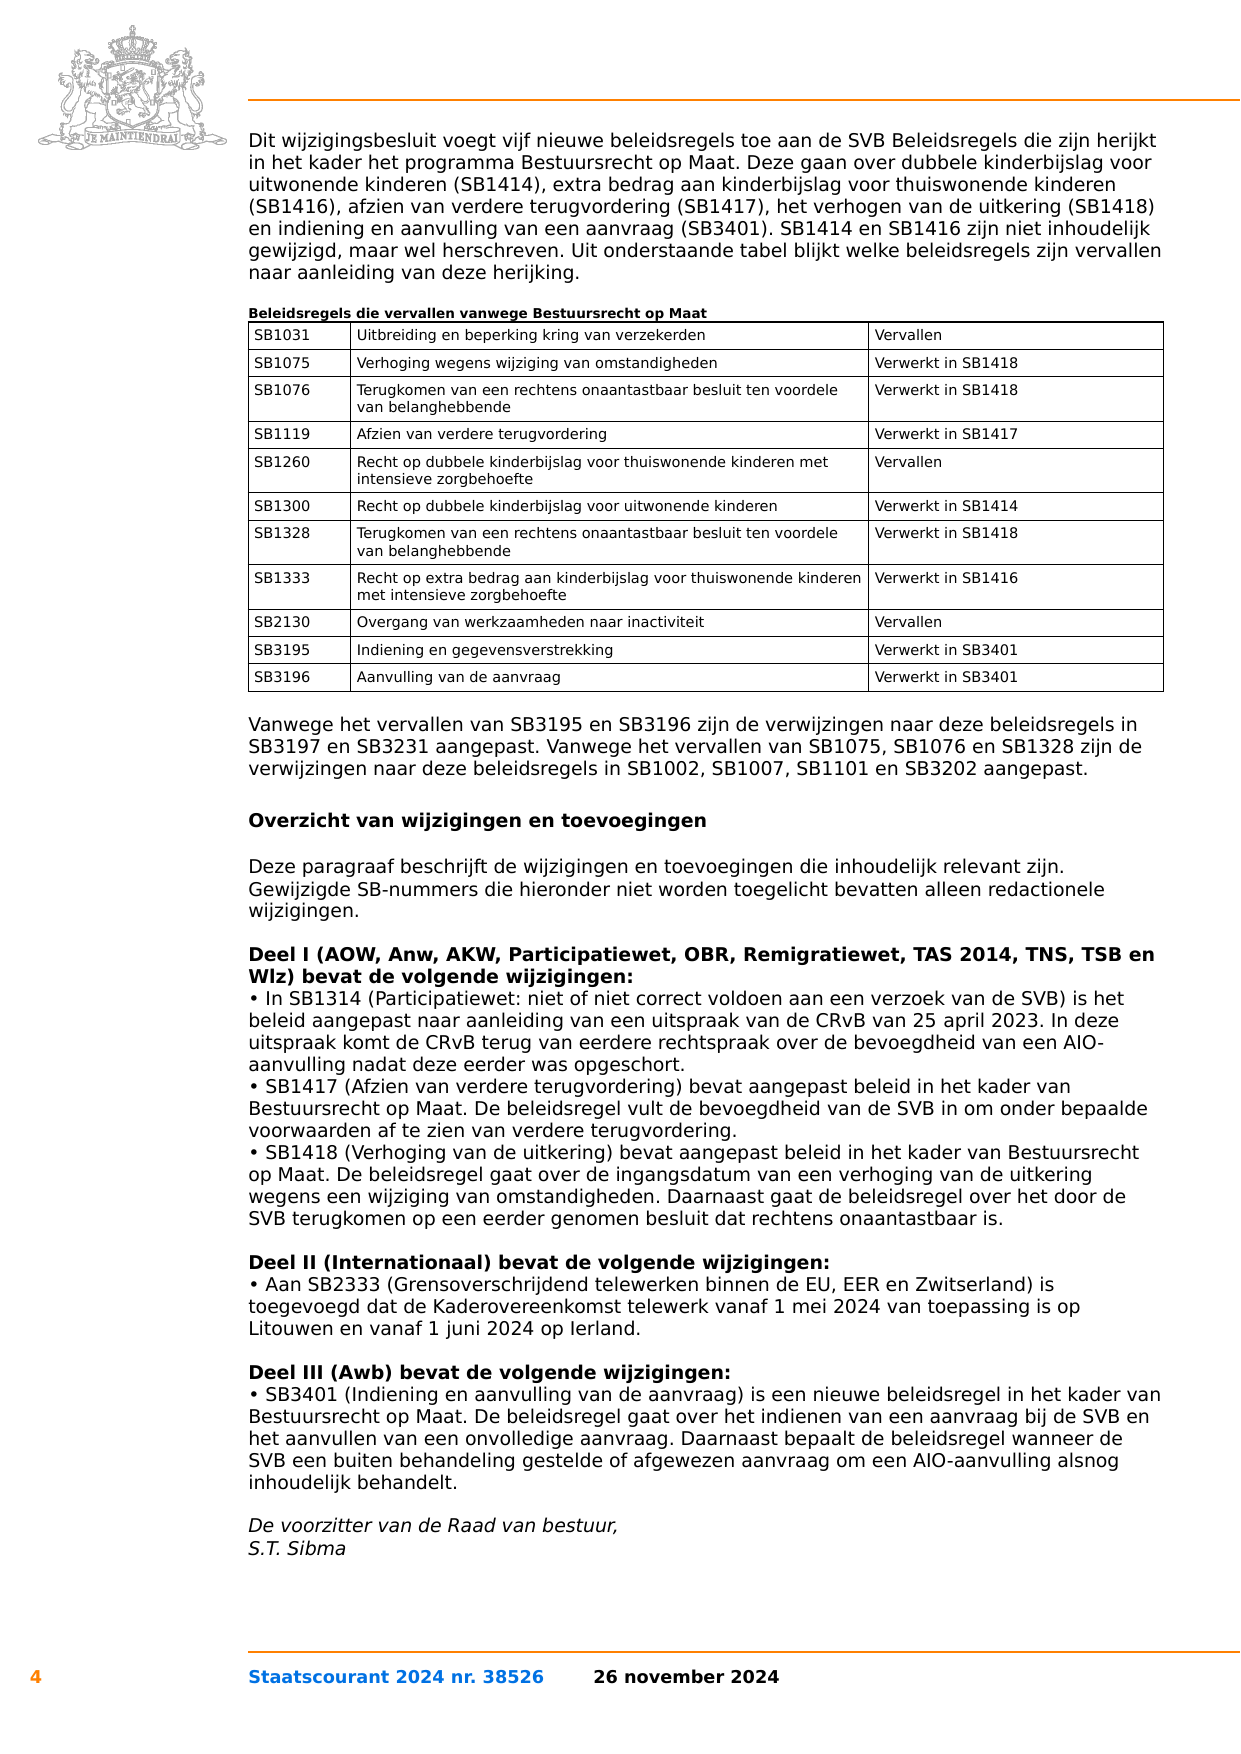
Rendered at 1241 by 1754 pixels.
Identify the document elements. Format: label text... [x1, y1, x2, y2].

text • SB1418 (Verhoging van de uitkering) bevat aangepast beleid in het kader van Bestuursrecht op Maat. De beleidsregel gaat over de ingangsdatum van een verhoging van de uitkering wegens een wijziging van omstandigheden. Daarnaast gaat de beleidsregel over het door de SVB terugkomen op een eerder genomen besluit dat rechtens onaantastbaar is. [248, 1142, 1163, 1230]
table_cell Vervallen [869, 610, 1163, 636]
table_cell Afzien van verdere terugvordering [351, 422, 868, 448]
table_cell SB1328 [249, 521, 350, 564]
table_cell Verwerkt in SB1414 [869, 493, 1163, 520]
table_cell Recht op extra bedrag aan kinderbijslag voor thuiswonende kinderen met intensieve zorgbehoefte [351, 565, 868, 608]
table_cell Recht op dubbele kinderbijslag voor thuiswonende kinderen met intensieve zorgbehoefte [351, 449, 868, 492]
text • SB3401 (Indiening en aanvulling van de aanvraag) is een nieuwe beleidsregel in het kader van Bestuursrecht op Maat. De beleidsregel gaat over het indienen van een aanvraag bij de SVB en het aanvullen van een onvolledige aanvraag. Daarnaast bepaalt de beleidsregel wanneer de SVB een buiten behandeling gestelde of afgewezen aanvraag om een AIO-aanvulling alsnog inhoudelijk behandelt. [248, 1384, 1163, 1493]
table_cell Terugkomen van een rechtens onaantastbaar besluit ten voordele van belanghebbende [351, 521, 868, 564]
text Deze paragraaf beschrijft de wijzigingen en toevoegingen die inhoudelijk relevant zijn. Gewijzigde SB-nummers die hieronder niet worden toegelicht bevatten alleen redactionele wijzigingen. [248, 856, 1163, 922]
text Deel II (Internationaal) bevat de volgende wijzigingen: [248, 1252, 1163, 1274]
text Vanwege het vervallen van SB3195 en SB3196 zijn de verwijzingen naar deze beleidsregels in SB3197 en SB3231 aangepast. Vanwege het vervallen van SB1075, SB1076 en SB1328 zijn de verwijzingen naar deze beleidsregels in SB1002, SB1007, SB1101 en SB3202 aangepast. [248, 713, 1163, 779]
table_header Beleidsregels die vervallen vanwege Bestuursrecht op Maat [248, 306, 1163, 321]
table_cell Vervallen [869, 449, 1163, 492]
text • Aan SB2333 (Grensoverschrijdend telewerken binnen de EU, EER en Zwitserland) is toegevoegd dat de Kaderovereenkomst telewerk vanaf 1 mei 2024 van toepassing is op Litouwen en vanaf 1 juni 2024 op Ierland. [248, 1274, 1163, 1340]
table_cell Terugkomen van een rechtens onaantastbaar besluit ten voordele van belanghebbende [351, 377, 868, 421]
table_cell Indiening en gegevensverstrekking [351, 637, 868, 663]
table_cell SB1300 [249, 493, 350, 520]
text De voorzitter van de Raad van bestuur, S.T. Sibma [248, 1515, 1163, 1559]
table_cell Verwerkt in SB3401 [869, 664, 1163, 691]
table_cell Verwerkt in SB3401 [869, 637, 1163, 663]
table_cell Verhoging wegens wijziging van omstandigheden [351, 350, 868, 376]
table_cell Vervallen [869, 323, 1163, 349]
table_cell Uitbreiding en beperking kring van verzekerden [351, 323, 868, 349]
text Deel I (AOW, Anw, AKW, Participatiewet, OBR, Remigratiewet, TAS 2014, TNS, TSB en Wlz) bevat de volgende wijzigingen: [248, 944, 1163, 988]
table_cell Verwerkt in SB1416 [869, 565, 1163, 608]
text Deel III (Awb) bevat de volgende wijzigingen: [248, 1362, 1163, 1384]
picture [38, 25, 227, 150]
text • SB1417 (Afzien van verdere terugvordering) bevat aangepast beleid in het kader van Bestuursrecht op Maat. De beleidsregel vult de bevoegdheid van de SVB in om onder bepaalde voorwaarden af te zien van verdere terugvordering. [248, 1076, 1163, 1142]
table_cell SB1075 [249, 350, 350, 376]
table_cell SB1119 [249, 422, 350, 448]
text • In SB1314 (Participatiewet: niet of niet correct voldoen aan een verzoek van de SVB) is het beleid aangepast naar aanleiding van een uitspraak van de CRvB van 25 april 2023. In deze uitspraak komt de CRvB terug van eerdere rechtspraak over de bevoegdheid van een AIO-aanvulling nadat deze eerder was opgeschort. [248, 988, 1163, 1076]
table_cell Verwerkt in SB1418 [869, 350, 1163, 376]
table_cell Overgang van werkzaamheden naar inactiviteit [351, 610, 868, 636]
table_cell Verwerkt in SB1418 [869, 377, 1163, 421]
text Dit wijzigingsbesluit voegt vijf nieuwe beleidsregels toe aan de SVB Beleidsregels die zijn herijkt in het kader het programma Bestuursrecht op Maat. Deze gaan over dubbele kinderbijslag voor uitwonende kinderen (SB1414), extra bedrag aan kinderbijslag voor thuiswonende kinderen (SB1416), afzien van verdere terugvordering (SB1417), het verhogen van de uitkering (SB1418) en indiening en aanvulling van een aanvraag (SB3401). SB1414 en SB1416 zijn niet inhoudelijk gewijzigd, maar wel herschreven. Uit onderstaande tabel blijkt welke beleidsregels zijn vervallen naar aanleiding van deze herijking. [248, 130, 1163, 284]
table_cell Verwerkt in SB1418 [869, 521, 1163, 564]
table_cell Recht op dubbele kinderbijslag voor uitwonende kinderen [351, 493, 868, 520]
subtitle Overzicht van wijzigingen en toevoegingen [248, 809, 1163, 831]
table_cell SB1333 [249, 565, 350, 608]
table_cell Verwerkt in SB1417 [869, 422, 1163, 448]
table_cell SB1076 [249, 377, 350, 421]
table_cell SB3195 [249, 637, 350, 663]
table_cell SB2130 [249, 610, 350, 636]
table_cell SB1031 [249, 323, 350, 349]
table_cell Aanvulling van de aanvraag [351, 664, 868, 691]
table_cell SB3196 [249, 664, 350, 691]
table_cell SB1260 [249, 449, 350, 492]
